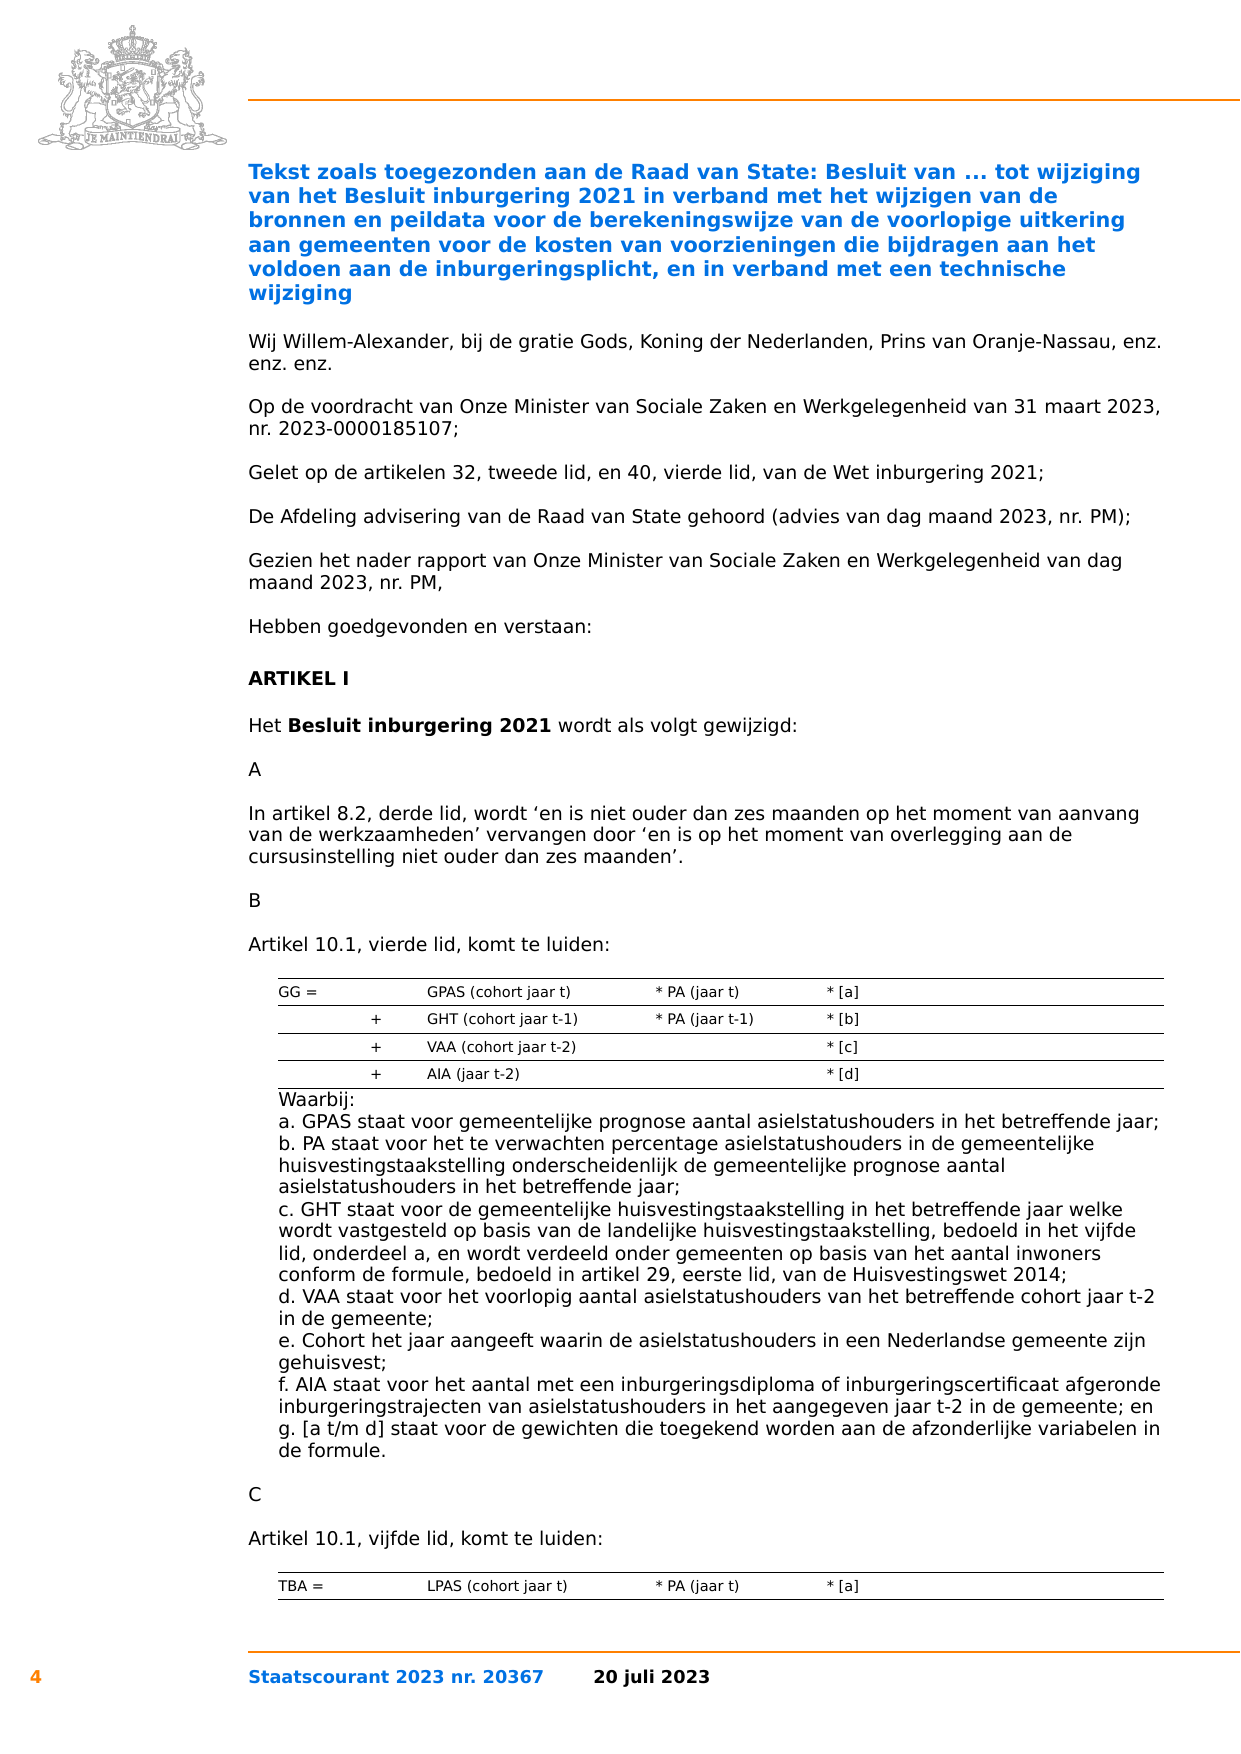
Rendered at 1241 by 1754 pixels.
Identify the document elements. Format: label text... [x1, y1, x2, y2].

table_header [364, 979, 421, 1005]
text Hebben goedgevonden en verstaan: [248, 616, 1163, 638]
table_header * PA (jaar t) [649, 979, 821, 1005]
text b. PA staat voor het te verwachten percentage asielstatushouders in de gemeentelijke huisvestingstaakstelling onderscheidenlijk de gemeentelijke prognose aantal asielstatushouders in het betreffende jaar; [278, 1132, 1163, 1198]
text Artikel 10.1, vijfde lid, komt te luiden: [248, 1528, 1163, 1550]
text A [248, 758, 1163, 781]
table_cell * [d] [821, 1061, 1163, 1087]
text a. GPAS staat voor gemeentelijke prognose aantal asielstatushouders in het betreffende jaar; [278, 1111, 1163, 1132]
picture [38, 25, 227, 150]
text e. Cohort het jaar aangeeft waarin de asielstatushouders in een Nederlandse gemeente zijn gehuisvest; [278, 1330, 1163, 1374]
text Op de voordracht van Onze Minister van Sociale Zaken en Werkgelegenheid van 31 maart 2023, nr. 2023-0000185107; [248, 396, 1163, 440]
text g. [a t/m d] staat voor de gewichten die toegekend worden aan de afzonderlijke variabelen in de formule. [278, 1418, 1163, 1462]
subtitle ARTIKEL I [248, 668, 1163, 690]
text Gezien het nader rapport van Onze Minister van Sociale Zaken en Werkgelegenheid van dag maand 2023, nr. PM, [248, 550, 1163, 594]
table_header GG = [278, 979, 364, 1005]
table_cell + [364, 1061, 421, 1087]
text B [248, 890, 1163, 912]
text Wij Willem-Alexander, bij de gratie Gods, Koning der Nederlanden, Prins van Oranje-Nassau, enz. enz. enz. [248, 331, 1163, 374]
table_cell * [b] [821, 1006, 1163, 1033]
table_cell [278, 1061, 364, 1087]
text f. AIA staat voor het aantal met een inburgeringsdiploma of inburgeringscertificaat afgeronde inburgeringstrajecten van asielstatushouders in het aangegeven jaar t-2 in de gemeente; en [278, 1374, 1163, 1418]
table_cell VAA (cohort jaar t-2) [421, 1034, 649, 1060]
table_cell AIA (jaar t-2) [421, 1061, 649, 1087]
table_cell + [364, 1034, 421, 1060]
table_cell [649, 1034, 821, 1060]
text d. VAA staat voor het voorlopig aantal asielstatushouders van het betreffende cohort jaar t-2 in de gemeente; [278, 1286, 1163, 1330]
table_cell * [c] [821, 1034, 1163, 1060]
table_header LPAS (cohort jaar t) [421, 1573, 649, 1599]
text Waarbij: [278, 1089, 1163, 1111]
text Het Besluit inburgering 2021 wordt als volgt gewijzigd: [248, 715, 1163, 737]
table_header * PA (jaar t) [649, 1573, 821, 1599]
table_header * [a] [821, 1573, 1163, 1599]
subtitle Tekst zoals toegezonden aan de Raad van State: Besluit van ... tot wijziging van het Besluit inburgering 2021 in verband met het wijzigen van de bronnen en peildata voor de berekeningswijze van de voorlopige uitkering aan gemeenten voor de kosten van voorzieningen die bijdragen aan het voldoen aan de inburgeringsplicht, en in verband met een technische wijziging [248, 160, 1163, 306]
table_cell [649, 1061, 821, 1087]
table_cell [278, 1006, 364, 1033]
table_cell * PA (jaar t-1) [649, 1006, 821, 1033]
table_header [364, 1573, 421, 1599]
text De Afdeling advisering van de Raad van State gehoord (advies van dag maand 2023, nr. PM); [248, 506, 1163, 528]
table_header TBA = [278, 1573, 364, 1599]
table_header GPAS (cohort jaar t) [421, 979, 649, 1005]
text C [248, 1484, 1163, 1506]
text In artikel 8.2, derde lid, wordt ‘en is niet ouder dan zes maanden op het moment van aanvang van de werkzaamheden’ vervangen door ‘en is op het moment van overlegging aan de cursusinstelling niet ouder dan zes maanden’. [248, 802, 1163, 868]
table_cell + [364, 1006, 421, 1033]
table_cell GHT (cohort jaar t-1) [421, 1006, 649, 1033]
text Gelet op de artikelen 32, tweede lid, en 40, vierde lid, van de Wet inburgering 2021; [248, 462, 1163, 484]
text c. GHT staat voor de gemeentelijke huisvestingstaakstelling in het betreffende jaar welke wordt vastgesteld op basis van de landelijke huisvestingstaakstelling, bedoeld in het vijfde lid, onderdeel a, en wordt verdeeld onder gemeenten op basis van het aantal inwoners conform de formule, bedoeld in artikel 29, eerste lid, van de Huisvestingswet 2014; [278, 1198, 1163, 1286]
text Artikel 10.1, vierde lid, komt te luiden: [248, 934, 1163, 956]
table_header * [a] [821, 979, 1163, 1005]
table_cell [278, 1034, 364, 1060]
